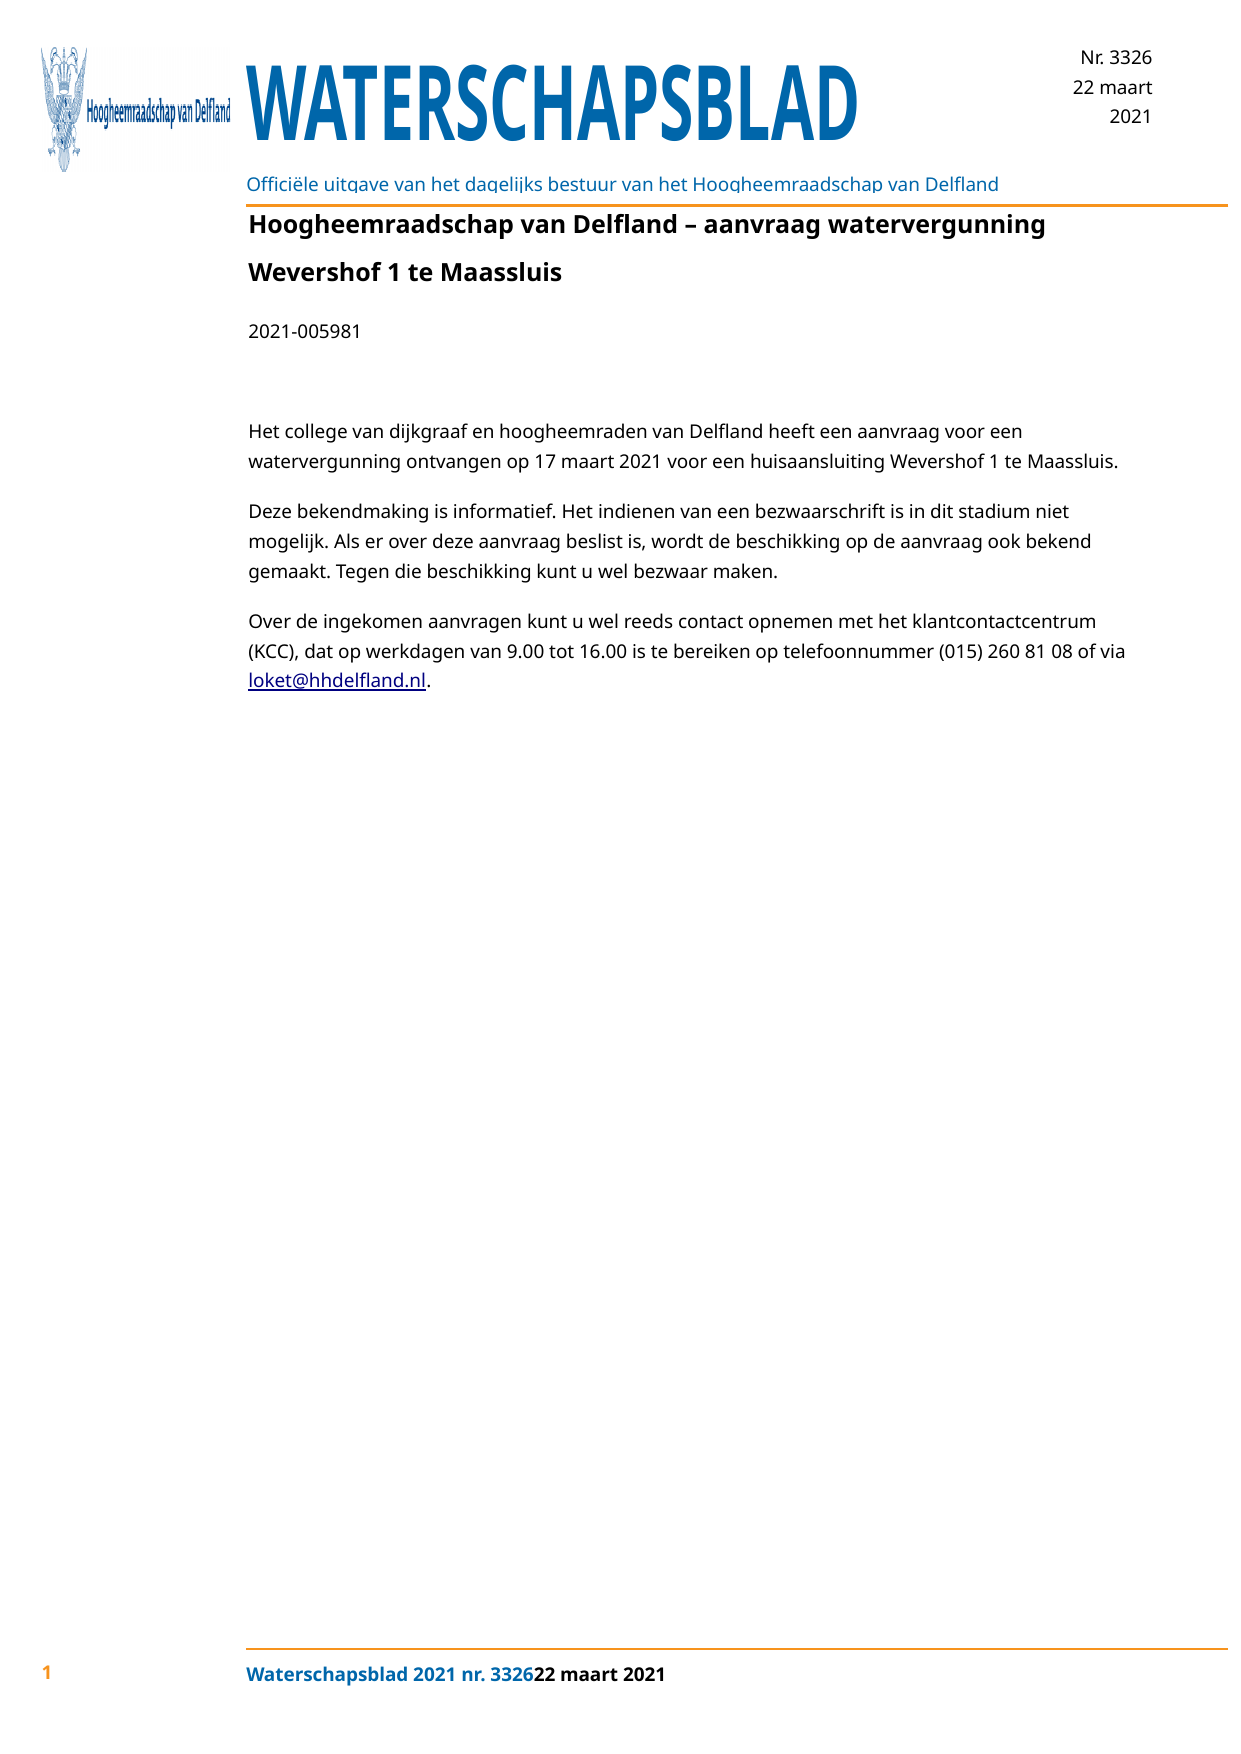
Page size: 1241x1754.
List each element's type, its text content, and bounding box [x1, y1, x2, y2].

text 2021-005981 [248, 318, 1152, 344]
text Hoogheemraadschap van Delfland – aanvraag watervergunning Wevershof 1 te Maassluis [248, 207, 1152, 288]
text Deze bekendmaking is informatief. Het indienen van een bezwaarschrift is in dit stadium niet mogelijk. Als er over deze aanvraag beslist is, wordt de beschikking op de aanvraag ook bekend gemaakt. Tegen die beschikking kunt u wel bezwaar maken. [248, 499, 1152, 584]
text Het college van dijkgraaf en hoogheemraden van Delfland heeft een aanvraag voor een watervergunning ontvangen op 17 maart 2021 voor een huisaansluiting Wevershof 1 te Maassluis. [248, 419, 1152, 474]
picture [41, 47, 231, 172]
text Over de ingekomen aanvragen kunt u wel reeds contact opnemen met het klantcontactcentrum (KCC), dat op werkdagen van 9.00 tot 16.00 is te bereiken op telefoonnummer (015) 260 81 08 of via loket@hhdelfland.nl. [248, 608, 1152, 693]
